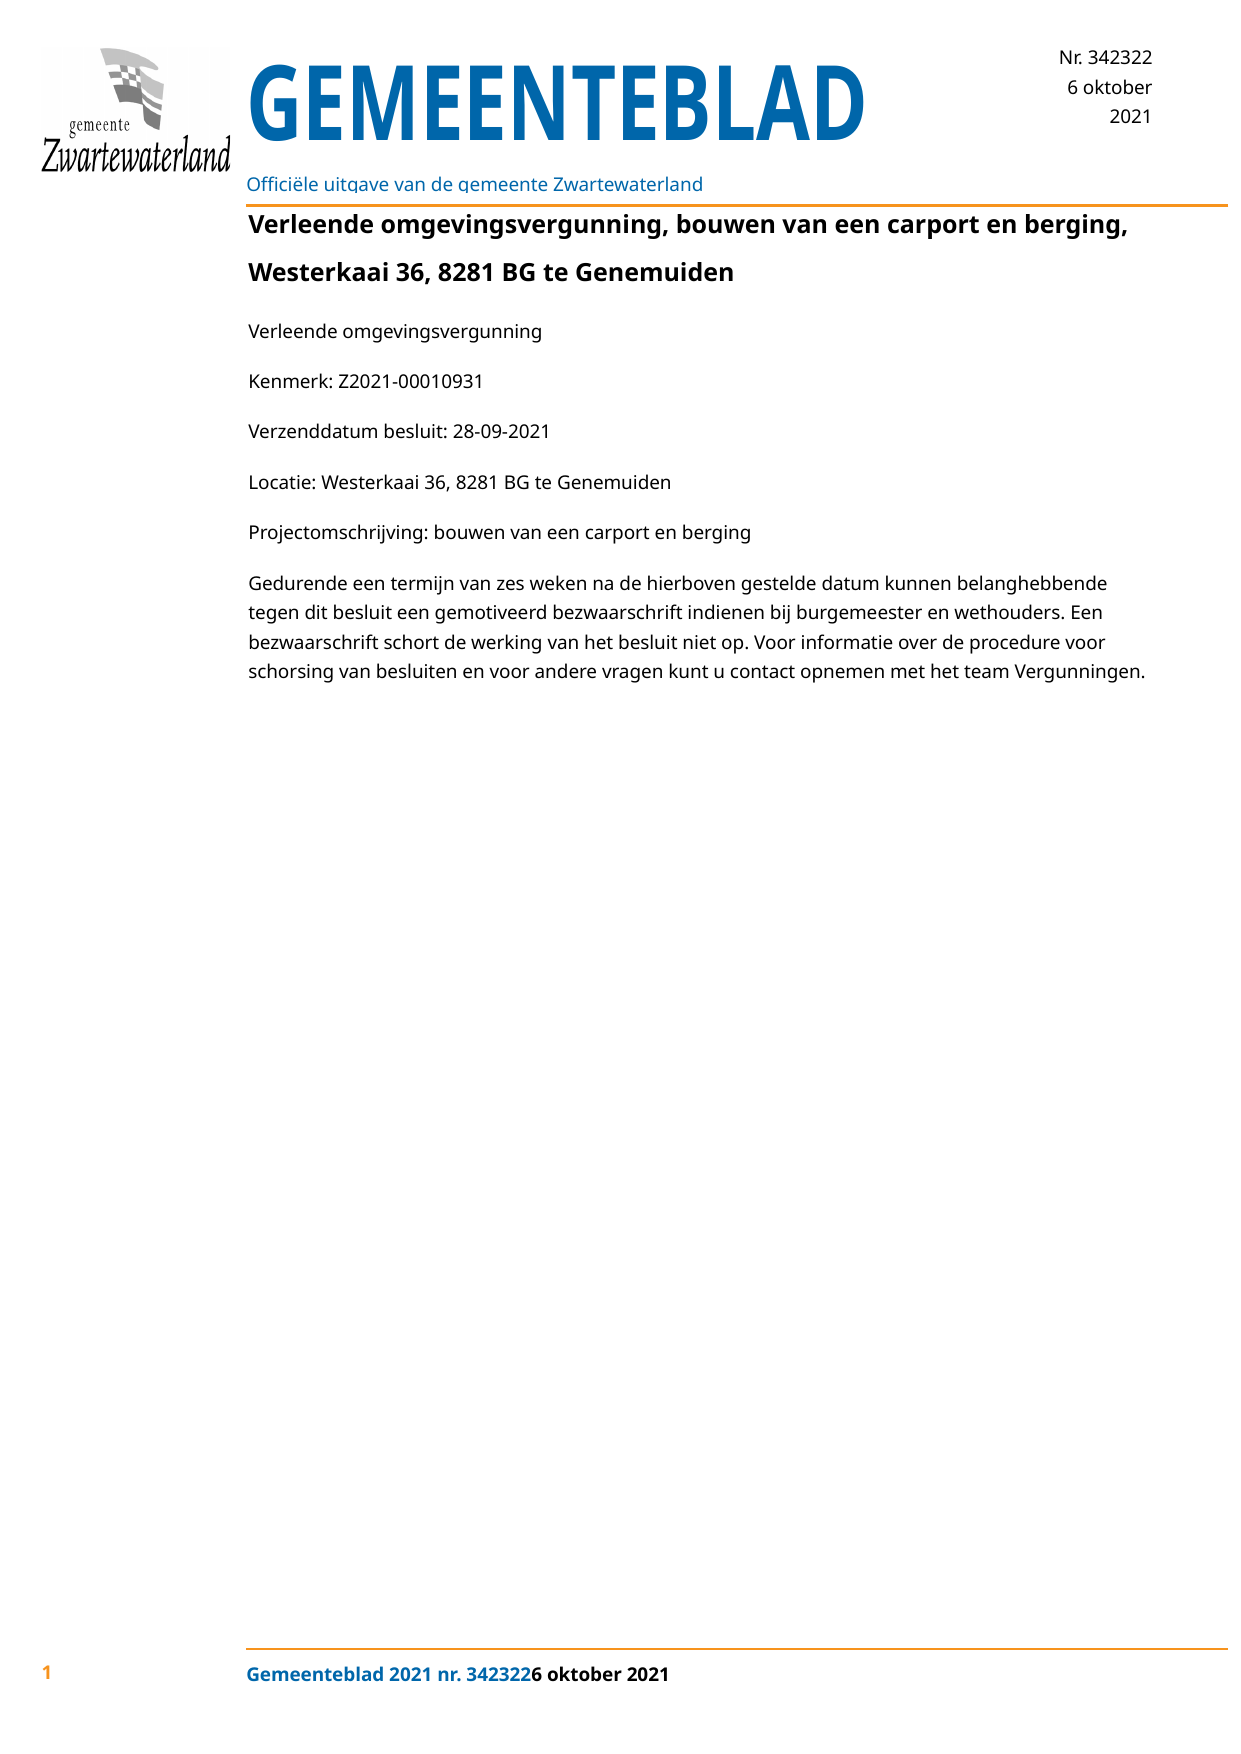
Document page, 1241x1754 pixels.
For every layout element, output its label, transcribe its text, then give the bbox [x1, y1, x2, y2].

text Projectomschrijving: bouwen van een carport en berging [248, 519, 1152, 545]
text Verleende omgevingsvergunning [248, 318, 1152, 344]
text Verzenddatum besluit: 28-09-2021 [248, 419, 1152, 444]
picture [41, 47, 231, 172]
text Gedurende een termijn van zes weken na de hierboven gestelde datum kunnen belanghebbende tegen dit besluit een gemotiveerd bezwaarschrift indienen bij burgemeester en wethouders. Een bezwaarschrift schort de werking van het besluit niet op. Voor informatie over de procedure voor schorsing van besluiten en voor andere vragen kunt u contact opnemen met het team Vergunningen. [248, 570, 1152, 684]
text Verleende omgevingsvergunning, bouwen van een carport en berging, Westerkaai 36, 8281 BG te Genemuiden [248, 207, 1152, 288]
text Kenmerk: Z2021-00010931 [248, 368, 1152, 394]
text Locatie: Westerkaai 36, 8281 BG te Genemuiden [248, 469, 1152, 495]
